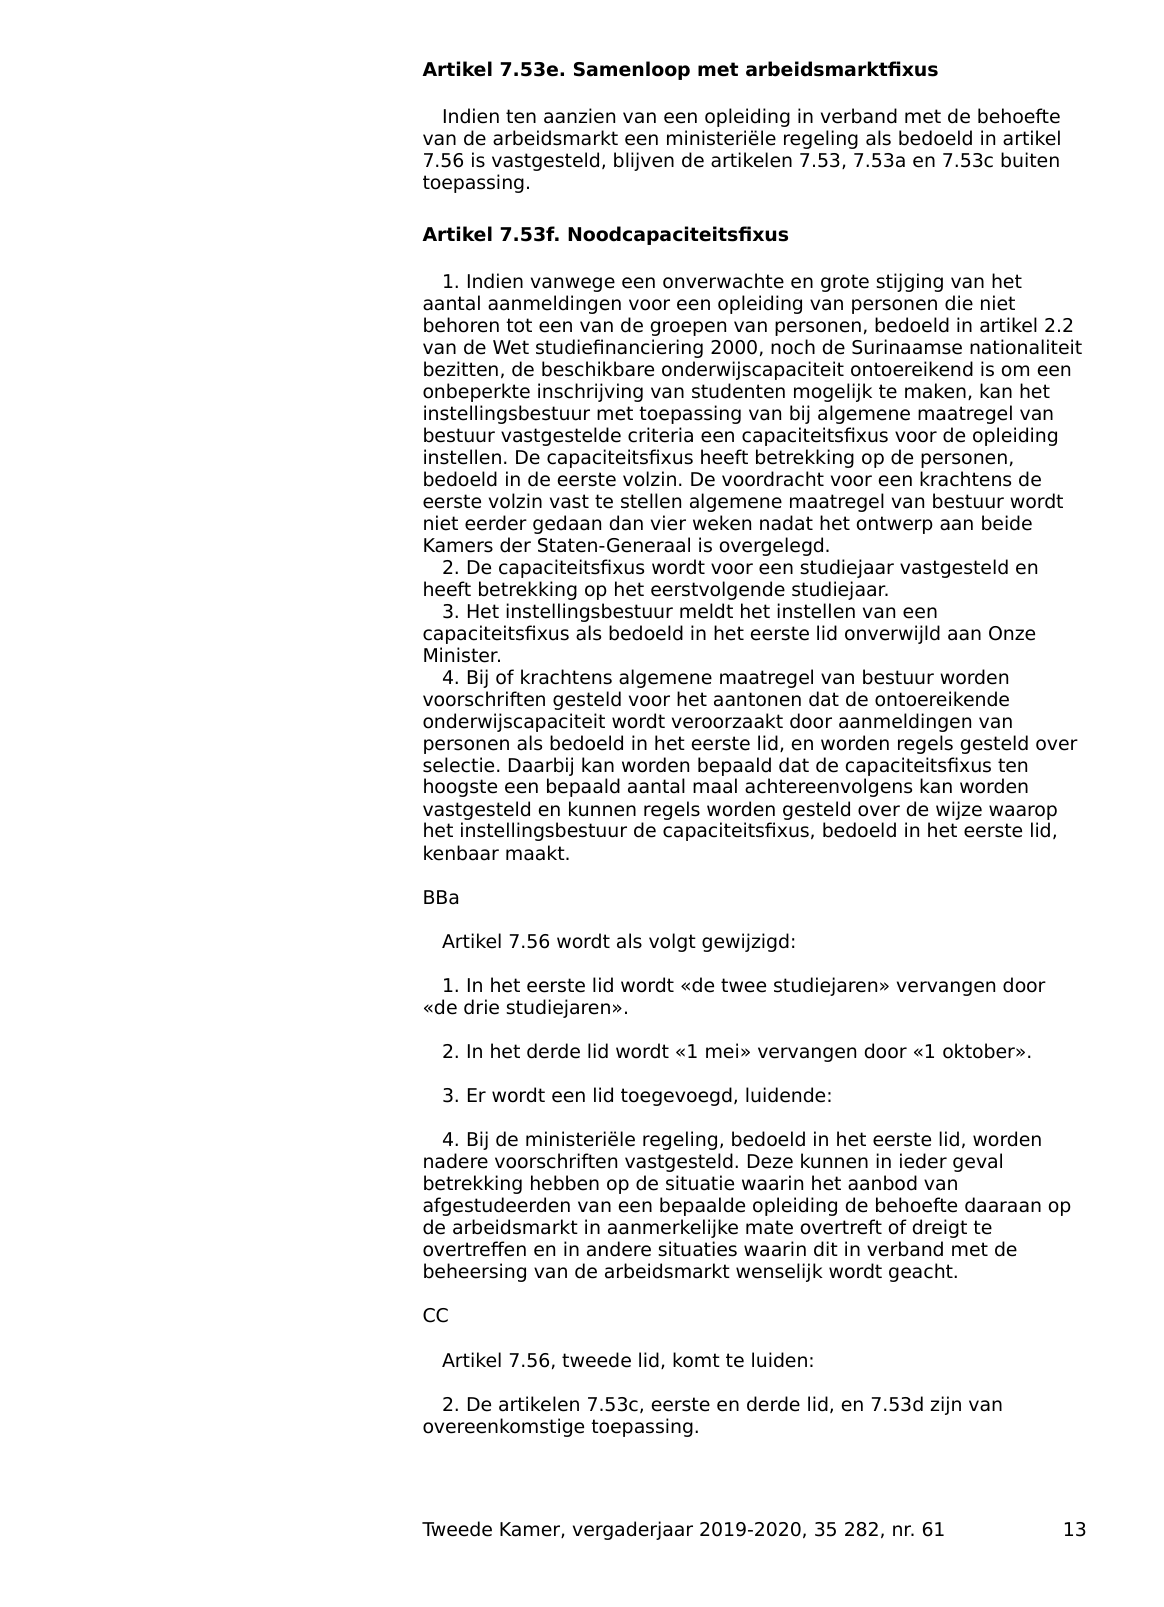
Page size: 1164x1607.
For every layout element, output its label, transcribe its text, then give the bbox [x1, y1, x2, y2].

text 1. In het eerste lid wordt «de twee studiejaren» vervangen door «de drie studiejaren». [422, 975, 1087, 1019]
text 2. De capaciteitsfixus wordt voor een studiejaar vastgesteld en heeft betrekking op het eerstvolgende studiejaar. [422, 557, 1087, 601]
text 2. In het derde lid wordt «1 mei» vervangen door «1 oktober». [422, 1041, 1087, 1063]
subtitle Artikel 7.53f. Noodcapaciteitsfixus [422, 224, 1087, 246]
text Artikel 7.56 wordt als volgt gewijzigd: [422, 931, 1087, 953]
text CC [422, 1305, 1087, 1327]
text Indien ten aanzien van een opleiding in verband met de behoefte van de arbeidsmarkt een ministeriële regeling als bedoeld in artikel 7.56 is vastgesteld, blijven de artikelen 7.53, 7.53a en 7.53c buiten toepassing. [422, 106, 1087, 194]
text 4. Bij de ministeriële regeling, bedoeld in het eerste lid, worden nadere voorschriften vastgesteld. Deze kunnen in ieder geval betrekking hebben op de situatie waarin het aanbod van afgestudeerden van een bepaalde opleiding de behoefte daaraan op de arbeidsmarkt in aanmerkelijke mate overtreft of dreigt te overtreffen en in andere situaties waarin dit in verband met de beheersing van de arbeidsmarkt wenselijk wordt geacht. [422, 1129, 1087, 1283]
subtitle Artikel 7.53e. Samenloop met arbeidsmarktfixus [422, 59, 1087, 81]
text 3. Het instellingsbestuur meldt het instellen van een capaciteitsfixus als bedoeld in het eerste lid onverwijld aan Onze Minister. [422, 601, 1087, 667]
text 3. Er wordt een lid toegevoegd, luidende: [422, 1085, 1087, 1107]
text 4. Bij of krachtens algemene maatregel van bestuur worden voorschriften gesteld voor het aantonen dat de ontoereikende onderwijscapaciteit wordt veroorzaakt door aanmeldingen van personen als bedoeld in het eerste lid, en worden regels gesteld over selectie. Daarbij kan worden bepaald dat de capaciteitsfixus ten hoogste een bepaald aantal maal achtereenvolgens kan worden vastgesteld en kunnen regels worden gesteld over de wijze waarop het instellingsbestuur de capaciteitsfixus, bedoeld in het eerste lid, kenbaar maakt. [422, 667, 1087, 864]
text Artikel 7.56, tweede lid, komt te luiden: [422, 1349, 1087, 1372]
text 1. Indien vanwege een onverwachte en grote stijging van het aantal aanmeldingen voor een opleiding van personen die niet behoren tot een van de groepen van personen, bedoeld in artikel 2.2 van de Wet studiefinanciering 2000, noch de Surinaamse nationaliteit bezitten, de beschikbare onderwijscapaciteit ontoereikend is om een onbeperkte inschrijving van studenten mogelijk te maken, kan het instellingsbestuur met toepassing van bij algemene maatregel van bestuur vastgestelde criteria een capaciteitsfixus voor de opleiding instellen. De capaciteitsfixus heeft betrekking op de personen, bedoeld in de eerste volzin. De voordracht voor een krachtens de eerste volzin vast te stellen algemene maatregel van bestuur wordt niet eerder gedaan dan vier weken nadat het ontwerp aan beide Kamers der Staten-Generaal is overgelegd. [422, 271, 1087, 557]
text BBa [422, 887, 1087, 908]
text 2. De artikelen 7.53c, eerste en derde lid, en 7.53d zijn van overeenkomstige toepassing. [422, 1394, 1087, 1438]
